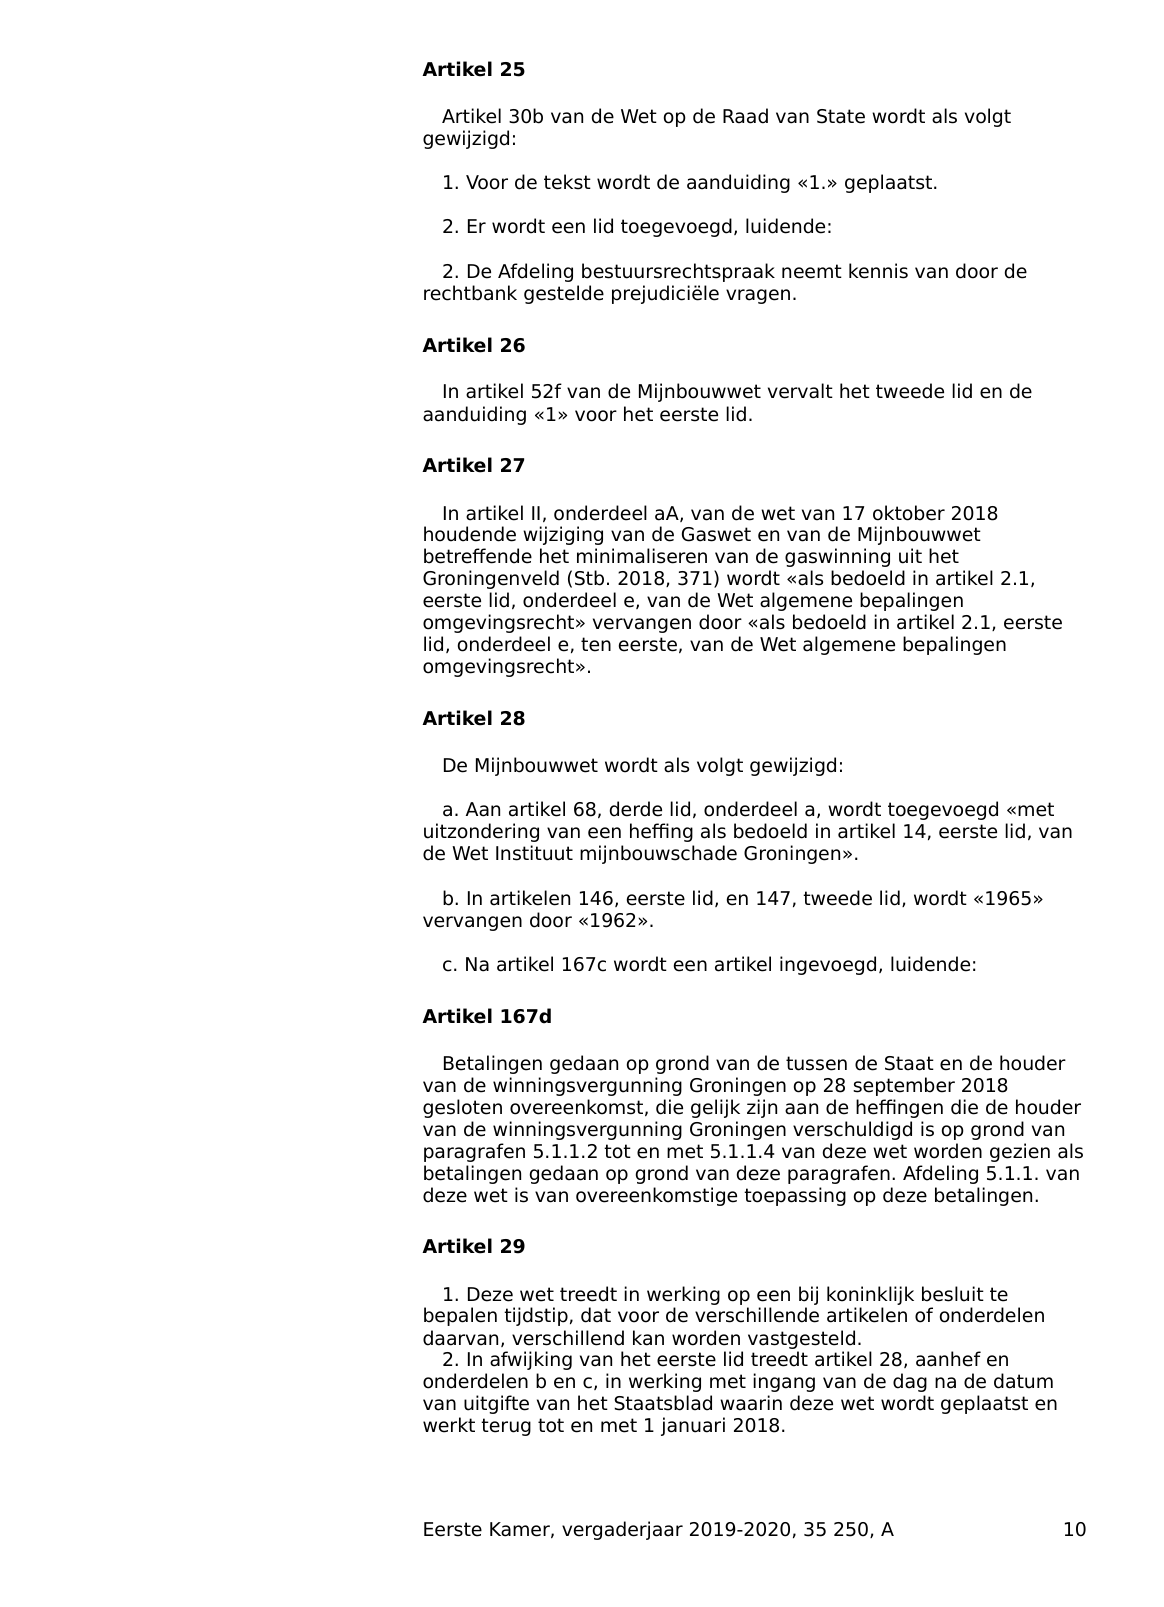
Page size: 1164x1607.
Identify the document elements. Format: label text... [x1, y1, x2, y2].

subtitle Artikel 28 [422, 708, 1087, 730]
text In artikel II, onderdeel aA, van de wet van 17 oktober 2018 houdende wijziging van de Gaswet en van de Mijnbouwwet betreffende het minimaliseren van de gaswinning uit het Groningenveld (Stb. 2018, 371) wordt «als bedoeld in artikel 2.1, eerste lid, onderdeel e, van de Wet algemene bepalingen omgevingsrecht» vervangen door «als bedoeld in artikel 2.1, eerste lid, onderdeel e, ten eerste, van de Wet algemene bepalingen omgevingsrecht». [422, 502, 1087, 678]
text Artikel 30b van de Wet op de Raad van State wordt als volgt gewijzigd: [422, 106, 1087, 150]
text 1. Deze wet treedt in werking op een bij koninklijk besluit te bepalen tijdstip, dat voor de verschillende artikelen of onderdelen daarvan, verschillend kan worden vastgesteld. [422, 1283, 1087, 1349]
subtitle Artikel 27 [422, 455, 1087, 477]
subtitle Artikel 26 [422, 334, 1087, 356]
text De Mijnbouwwet wordt als volgt gewijzigd: [422, 755, 1087, 777]
subtitle Artikel 167d [422, 1006, 1087, 1028]
text 2. Er wordt een lid toegevoegd, luidende: [422, 216, 1087, 238]
text 2. In afwijking van het eerste lid treedt artikel 28, aanhef en onderdelen b en c, in werking met ingang van de dag na de datum van uitgifte van het Staatsblad waarin deze wet wordt geplaatst en werkt terug tot en met 1 januari 2018. [422, 1349, 1087, 1437]
text a. Aan artikel 68, derde lid, onderdeel a, wordt toegevoegd «met uitzondering van een heffing als bedoeld in artikel 14, eerste lid, van de Wet Instituut mijnbouwschade Groningen». [422, 799, 1087, 865]
subtitle Artikel 25 [422, 59, 1087, 81]
text 2. De Afdeling bestuursrechtspraak neemt kennis van door de rechtbank gestelde prejudiciële vragen. [422, 261, 1087, 304]
text c. Na artikel 167c wordt een artikel ingevoegd, luidende: [422, 954, 1087, 976]
text b. In artikelen 146, eerste lid, en 147, tweede lid, wordt «1965» vervangen door «1962». [422, 887, 1087, 931]
text 1. Voor de tekst wordt de aanduiding «1.» geplaatst. [422, 172, 1087, 194]
text Betalingen gedaan op grond van de tussen de Staat en de houder van de winningsvergunning Groningen op 28 september 2018 gesloten overeenkomst, die gelijk zijn aan de heffingen die de houder van de winningsvergunning Groningen verschuldigd is op grond van paragrafen 5.1.1.2 tot en met 5.1.1.4 van deze wet worden gezien als betalingen gedaan op grond van deze paragrafen. Afdeling 5.1.1. van deze wet is van overeenkomstige toepassing op deze betalingen. [422, 1053, 1087, 1206]
text In artikel 52f van de Mijnbouwwet vervalt het tweede lid en de aanduiding «1» voor het eerste lid. [422, 381, 1087, 425]
subtitle Artikel 29 [422, 1236, 1087, 1258]
